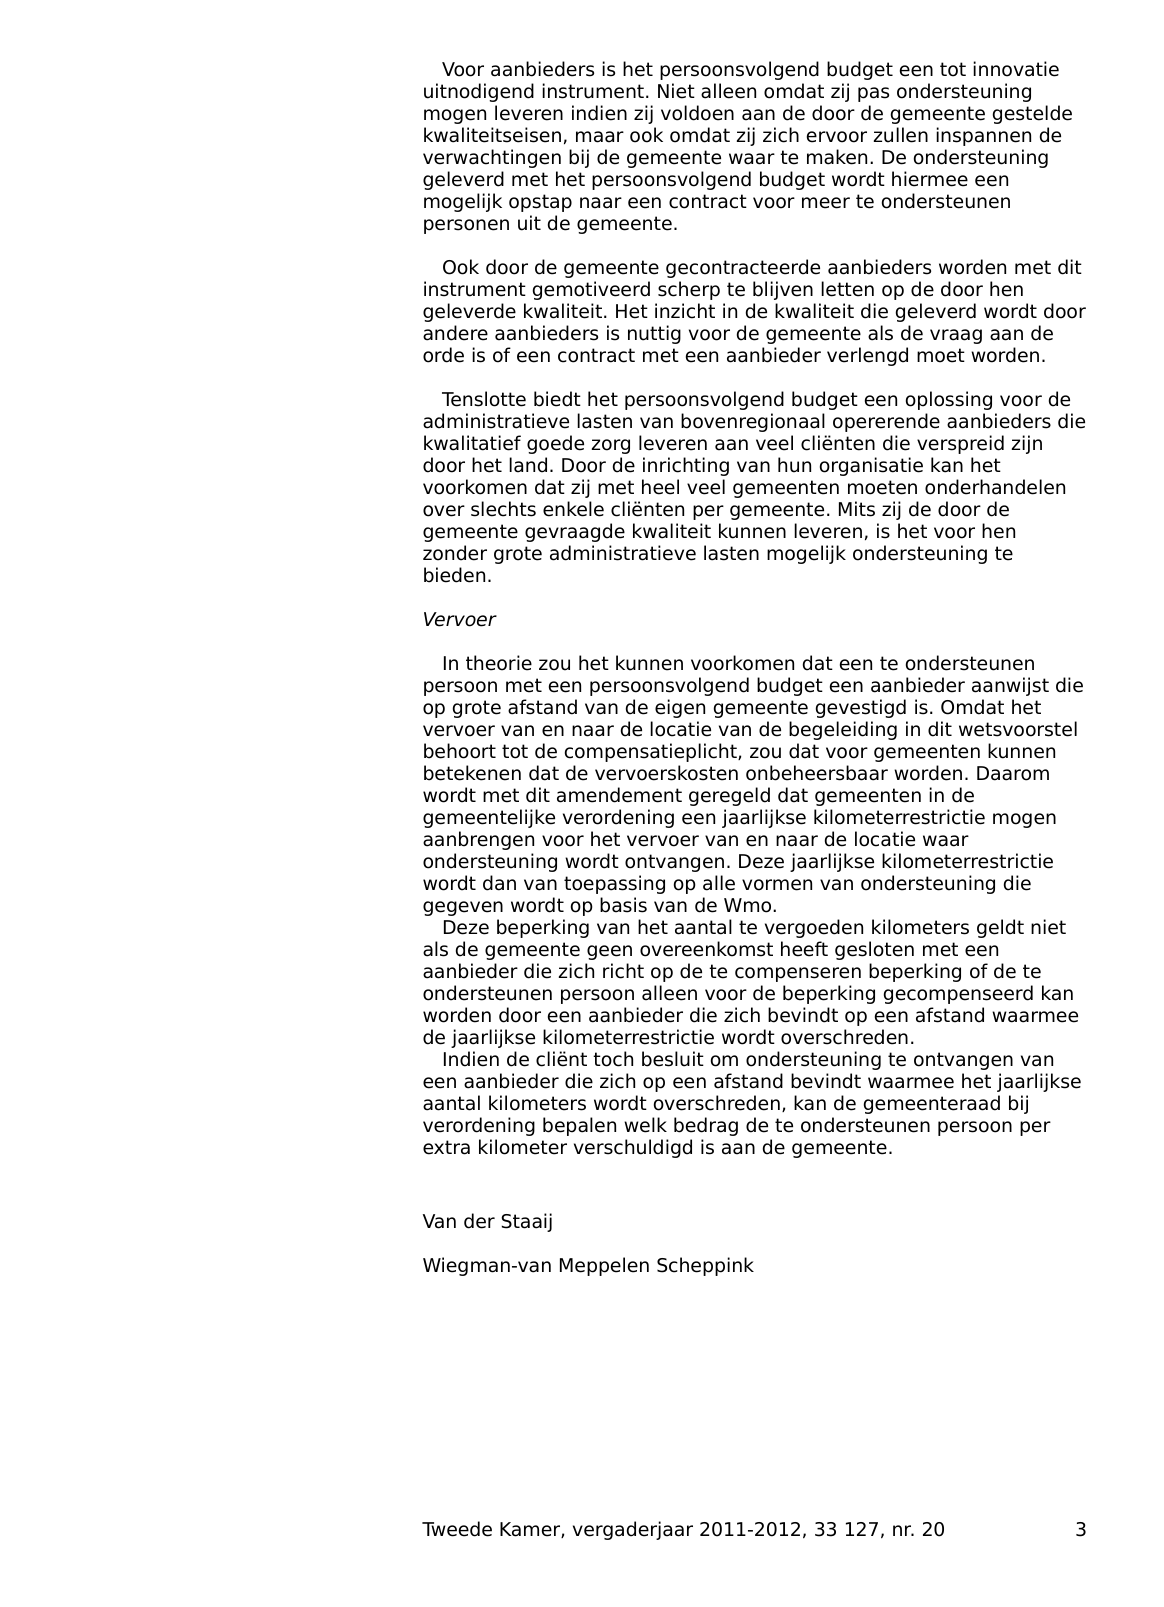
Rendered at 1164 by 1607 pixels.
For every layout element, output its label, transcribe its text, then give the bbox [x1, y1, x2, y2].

text Deze beperking van het aantal te vergoeden kilometers geldt niet als de gemeente geen overeenkomst heeft gesloten met een aanbieder die zich richt op de te compenseren beperking of de te ondersteunen persoon alleen voor de beperking gecompenseerd kan worden door een aanbieder die zich bevindt op een afstand waarmee de jaarlijkse kilometerrestrictie wordt overschreden. [422, 917, 1087, 1049]
text Voor aanbieders is het persoonsvolgend budget een tot innovatie uitnodigend instrument. Niet alleen omdat zij pas ondersteuning mogen leveren indien zij voldoen aan de door de gemeente gestelde kwaliteitseisen, maar ook omdat zij zich ervoor zullen inspannen de verwachtingen bij de gemeente waar te maken. De ondersteuning geleverd met het persoonsvolgend budget wordt hiermee een mogelijk opstap naar een contract voor meer te ondersteunen personen uit de gemeente. [422, 59, 1087, 235]
text In theorie zou het kunnen voorkomen dat een te ondersteunen persoon met een persoonsvolgend budget een aanbieder aanwijst die op grote afstand van de eigen gemeente gevestigd is. Omdat het vervoer van en naar de locatie van de begeleiding in dit wetsvoorstel behoort tot de compensatieplicht, zou dat voor gemeenten kunnen betekenen dat de vervoerskosten onbeheersbaar worden. Daarom wordt met dit amendement geregeld dat gemeenten in de gemeentelijke verordening een jaarlijkse kilometerrestrictie mogen aanbrengen voor het vervoer van en naar de locatie waar ondersteuning wordt ontvangen. Deze jaarlijkse kilometerrestrictie wordt dan van toepassing op alle vormen van ondersteuning die gegeven wordt op basis van de Wmo. [422, 653, 1087, 917]
text Indien de cliënt toch besluit om ondersteuning te ontvangen van een aanbieder die zich op een afstand bevindt waarmee het jaarlijkse aantal kilometers wordt overschreden, kan de gemeenteraad bij verordening bepalen welk bedrag de te ondersteunen persoon per extra kilometer verschuldigd is aan de gemeente. [422, 1049, 1087, 1159]
subtitle Vervoer [422, 609, 1087, 631]
text Ook door de gemeente gecontracteerde aanbieders worden met dit instrument gemotiveerd scherp te blijven letten op de door hen geleverde kwaliteit. Het inzicht in de kwaliteit die geleverd wordt door andere aanbieders is nuttig voor de gemeente als de vraag aan de orde is of een contract met een aanbieder verlengd moet worden. [422, 257, 1087, 367]
text Van der Staaij Wiegman-van Meppelen Scheppink [422, 1189, 1087, 1277]
text Tenslotte biedt het persoonsvolgend budget een oplossing voor de administratieve lasten van bovenregionaal opererende aanbieders die kwalitatief goede zorg leveren aan veel cliënten die verspreid zijn door het land. Door de inrichting van hun organisatie kan het voorkomen dat zij met heel veel gemeenten moeten onderhandelen over slechts enkele cliënten per gemeente. Mits zij de door de gemeente gevraagde kwaliteit kunnen leveren, is het voor hen zonder grote administratieve lasten mogelijk ondersteuning te bieden. [422, 389, 1087, 587]
